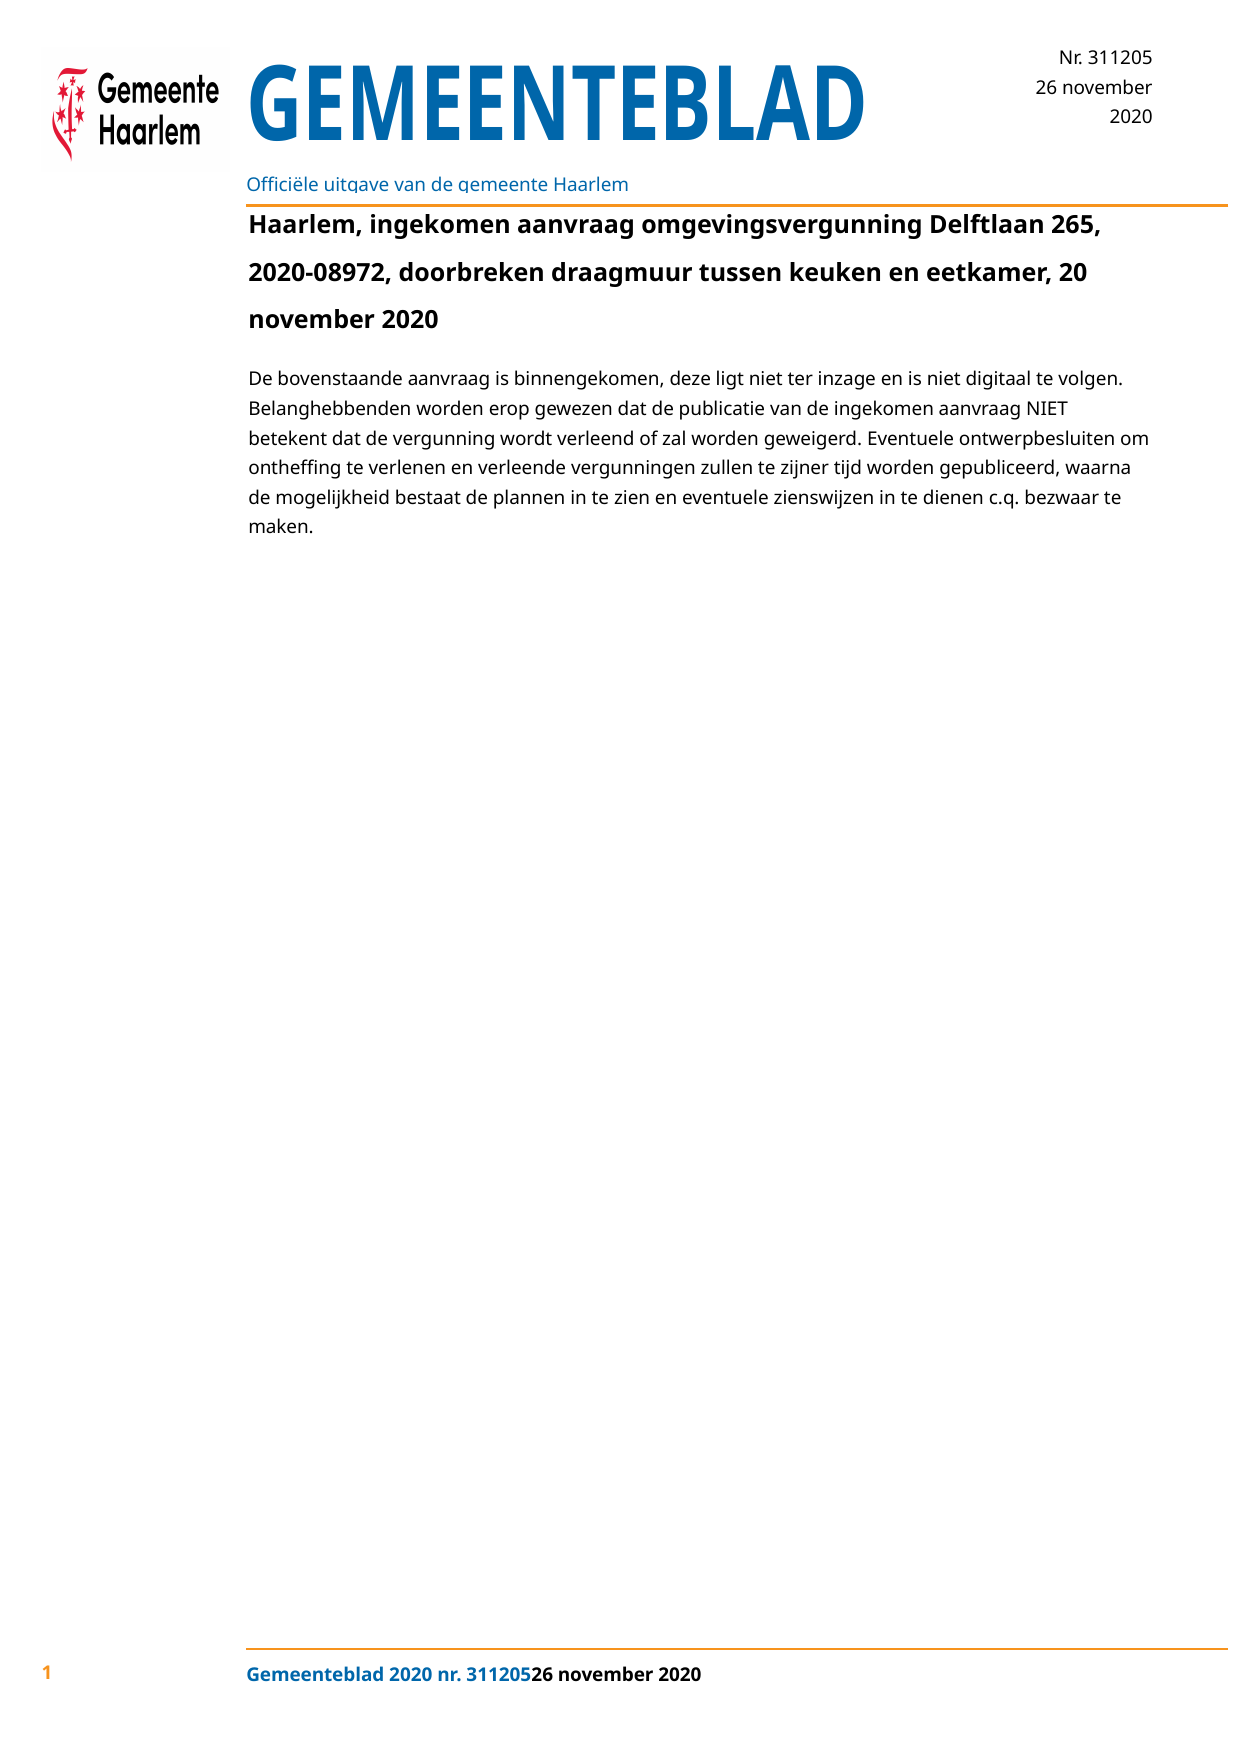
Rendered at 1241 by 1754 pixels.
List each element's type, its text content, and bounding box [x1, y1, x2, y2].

text De bovenstaande aanvraag is binnengekomen, deze ligt niet ter inzage en is niet digitaal te volgen. Belanghebbenden worden erop gewezen dat de publicatie van de ingekomen aanvraag NIET betekent dat de vergunning wordt verleend of zal worden geweigerd. Eventuele ontwerpbesluiten om ontheffing te verlenen en verleende vergunningen zullen te zijner tijd worden gepubliceerd, waarna de mogelijkheid bestaat de plannen in te zien en eventuele zienswijzen in te dienen c.q. bezwaar te maken. [248, 366, 1152, 539]
picture [41, 47, 231, 172]
text Haarlem, ingekomen aanvraag omgevingsvergunning Delftlaan 265, 2020-08972, doorbreken draagmuur tussen keuken en eetkamer, 20 november 2020 [248, 207, 1152, 336]
